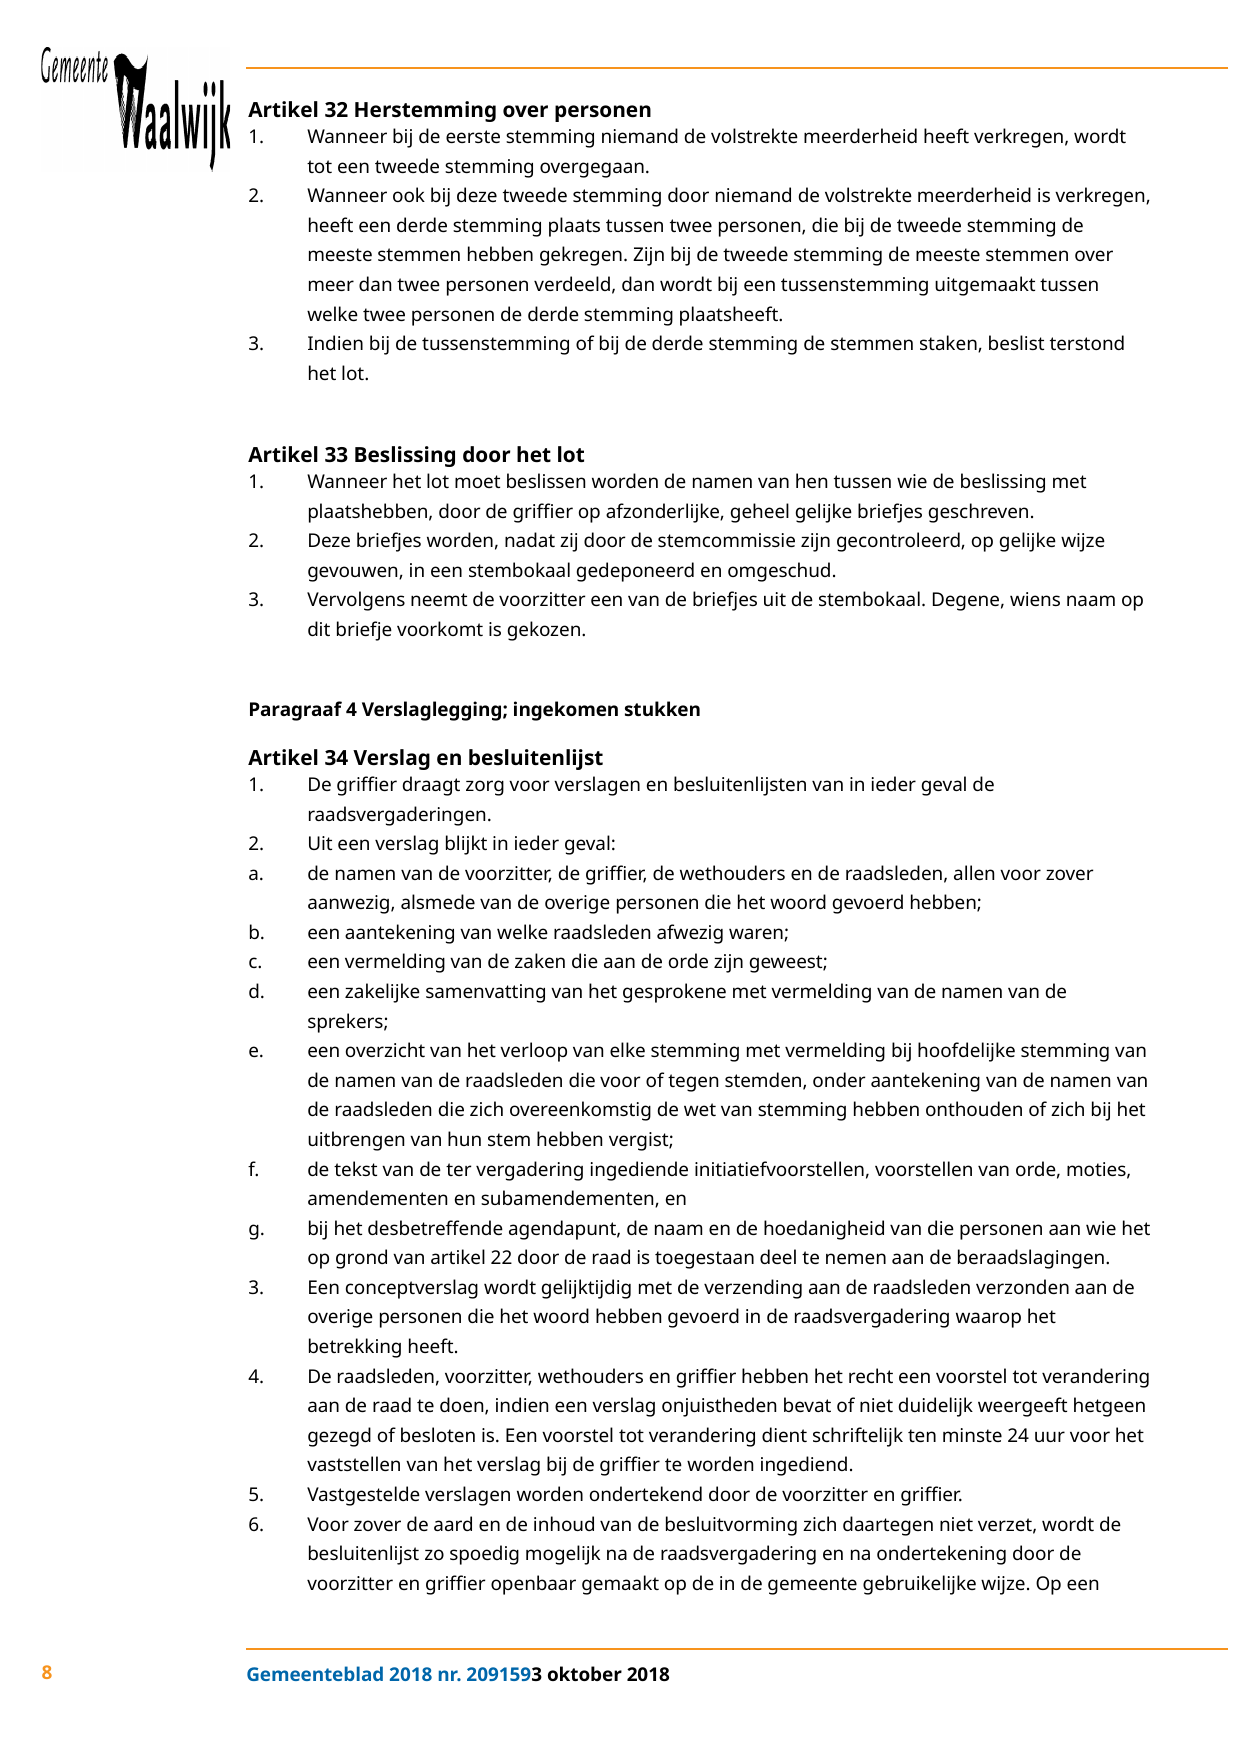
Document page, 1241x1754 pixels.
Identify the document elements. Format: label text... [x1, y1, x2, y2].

text Paragraaf 4 Verslaglegging; ingekomen stukken [248, 696, 1152, 722]
list Uit een verslag blijkt in ieder geval: [248, 830, 1152, 856]
list Wanneer het lot moet beslissen worden de namen van hen tussen wie de beslissing met plaatshebben, door de griffier op afzonderlijke, geheel gelijke briefjes geschreven. [248, 468, 1152, 524]
list een vermelding van de zaken die aan de orde zijn geweest; [248, 949, 1152, 974]
list Een conceptverslag wordt gelijktijdig met de verzending aan de raadsleden verzonden aan de overige personen die het woord hebben gevoerd in de raadsvergadering waarop het betrekking heeft. [248, 1274, 1152, 1359]
list Indien bij de tussenstemming of bij de derde stemming de stemmen staken, beslist terstond het lot. [248, 330, 1152, 386]
list Vervolgens neemt de voorzitter een van de briefjes uit de stembokaal. Degene, wiens naam op dit briefje voorkomt is gekozen. [248, 587, 1152, 642]
list een overzicht van het verloop van elke stemming met vermelding bij hoofdelijke stemming van de namen van de raadsleden die voor of tegen stemden, onder aantekening van de namen van de raadsleden die zich overeenkomstig de wet van stemming hebben onthouden of zich bij het uitbrengen van hun stem hebben vergist; [248, 1037, 1152, 1152]
list een zakelijke samenvatting van het gesprokene met vermelding van de namen van de sprekers; [248, 978, 1152, 1034]
list Voor zover de aard en de inhoud van de besluitvorming zich daartegen niet verzet, wordt de besluitenlijst zo spoedig mogelijk na de raadsvergadering en na ondertekening door de voorzitter en griffier openbaar gemaakt op de in de gemeente gebruikelijke wijze. Op een [248, 1511, 1152, 1596]
list Vastgestelde verslagen worden ondertekend door de voorzitter en griffier. [248, 1481, 1152, 1507]
text Artikel 34 Verslag en besluitenlijst [248, 743, 1152, 771]
list Wanneer ook bij deze tweede stemming door niemand de volstrekte meerderheid is verkregen, heeft een derde stemming plaats tussen twee personen, die bij de tweede stemming de meeste stemmen hebben gekregen. Zijn bij de tweede stemming de meeste stemmen over meer dan twee personen verdeeld, dan wordt bij een tussenstemming uitgemaakt tussen welke twee personen de derde stemming plaatsheeft. [248, 182, 1152, 326]
list De griffier draagt zorg voor verslagen en besluitenlijsten van in ieder geval de raadsvergaderingen. [248, 771, 1152, 827]
list Wanneer bij de eerste stemming niemand de volstrekte meerderheid heeft verkregen, wordt tot een tweede stemming overgegaan. [248, 123, 1152, 178]
text Artikel 33 Beslissing door het lot [248, 440, 1152, 468]
list de namen van de voorzitter, de griffier, de wethouders en de raadsleden, allen voor zover aanwezig, alsmede van de overige personen die het woord gevoerd hebben; [248, 860, 1152, 915]
list bij het desbetreffende agendapunt, de naam en de hoedanigheid van die personen aan wie het op grond van artikel 22 door de raad is toegestaan deel te nemen aan de beraadslagingen. [248, 1215, 1152, 1270]
list een aantekening van welke raadsleden afwezig waren; [248, 919, 1152, 945]
list de tekst van de ter vergadering ingediende initiatiefvoorstellen, voorstellen van orde, moties, amendementen en subamendementen, en [248, 1156, 1152, 1211]
list De raadsleden, voorzitter, wethouders en griffier hebben het recht een voorstel tot verandering aan de raad te doen, indien een verslag onjuistheden bevat of niet duidelijk weergeeft hetgeen gezegd of besloten is. Een voorstel tot verandering dient schriftelijk ten minste 24 uur voor het vaststellen van het verslag bij de griffier te worden ingediend. [248, 1363, 1152, 1477]
text Artikel 32 Herstemming over personen [248, 95, 1152, 123]
list Deze briefjes worden, nadat zij door de stemcommissie zijn gecontroleerd, op gelijke wijze gevouwen, in een stembokaal gedeponeerd en omgeschud. [248, 527, 1152, 583]
picture [41, 47, 231, 172]
